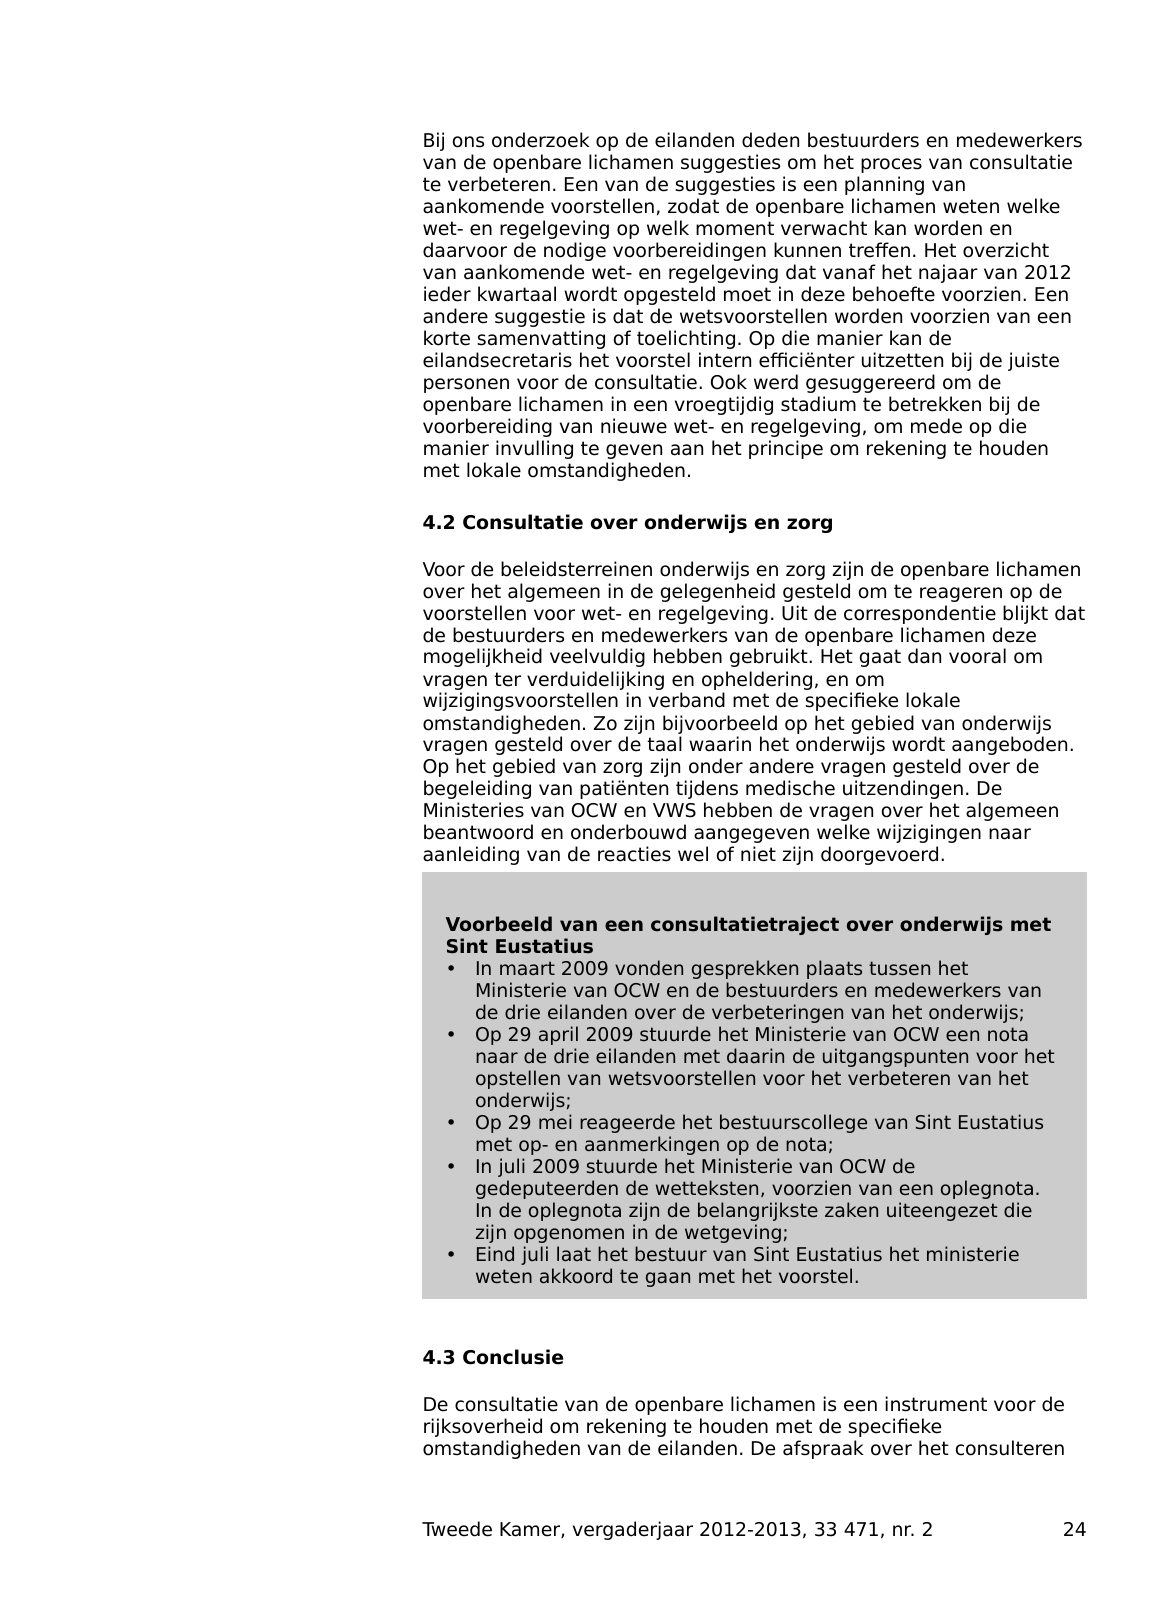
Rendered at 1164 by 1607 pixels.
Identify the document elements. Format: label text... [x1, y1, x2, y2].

subtitle 4.3 Conclusie [422, 1347, 1087, 1369]
text Voor de beleidsterreinen onderwijs en zorg zijn de openbare lichamen over het algemeen in de gelegenheid gesteld om te reageren op de voorstellen voor wet- en regelgeving. Uit de correspondentie blijkt dat de bestuurders en medewerkers van de openbare lichamen deze mogelijkheid veelvuldig hebben gebruikt. Het gaat dan vooral om vragen ter verduidelijking en opheldering, en om wijzigingsvoorstellen in verband met de specifieke lokale omstandigheden. Zo zijn bijvoorbeeld op het gebied van onderwijs vragen gesteld over de taal waarin het onderwijs wordt aangeboden. Op het gebied van zorg zijn onder andere vragen gesteld over de begeleiding van patiënten tijdens medische uitzendingen. De Ministeries van OCW en VWS hebben de vragen over het algemeen beantwoord en onderbouwd aangegeven welke wijzigingen naar aanleiding van de reacties wel of niet zijn doorgevoerd. [422, 558, 1087, 866]
text De consultatie van de openbare lichamen is een instrument voor de rijksoverheid om rekening te houden met de specifieke omstandigheden van de eilanden. De afspraak over het consulteren [422, 1394, 1087, 1460]
subtitle 4.2 Consultatie over onderwijs en zorg [422, 512, 1087, 533]
text Bij ons onderzoek op de eilanden deden bestuurders en medewerkers van de openbare lichamen suggesties om het proces van consultatie te verbeteren. Een van de suggesties is een planning van aankomende voorstellen, zodat de openbare lichamen weten welke wet- en regelgeving op welk moment verwacht kan worden en daarvoor de nodige voorbereidingen kunnen treffen. Het overzicht van aankomende wet- en regelgeving dat vanaf het najaar van 2012 ieder kwartaal wordt opgesteld moet in deze behoefte voorzien. Een andere suggestie is dat de wetsvoorstellen worden voorzien van een korte samenvatting of toelichting. Op die manier kan de eilandsecretaris het voorstel intern efficiënter uitzetten bij de juiste personen voor de consultatie. Ook werd gesuggereerd om de openbare lichamen in een vroegtijdig stadium te betrekken bij de voorbereiding van nieuwe wet- en regelgeving, om mede op die manier invulling te geven aan het principe om rekening te houden met lokale omstandigheden. [422, 130, 1087, 482]
table_header Voorbeeld van een consultatietraject over onderwijs met Sint Eustatius • In maart 2009 vonden gesprekken plaats tussen het Ministerie van OCW en de bestuurders en medewerkers van de drie eilanden over de verbeteringen van het onderwijs; • Op 29 april 2009 stuurde het Ministerie van OCW een nota naar de drie eilanden met daarin de uitgangspunten voor het opstellen van wetsvoorstellen voor het verbeteren van het onderwijs; • Op 29 mei reageerde het bestuurscollege van Sint Eustatius met op- en aanmerkingen op de nota; • In juli 2009 stuurde het Ministerie van OCW de gedeputeerden de wetteksten, voorzien van een oplegnota. In de oplegnota zijn de belangrijkste zaken uiteengezet die zijn opgenomen in de wetgeving; • Eind juli laat het bestuur van Sint Eustatius het ministerie weten akkoord te gaan met het voorstel. [422, 872, 1087, 1299]
